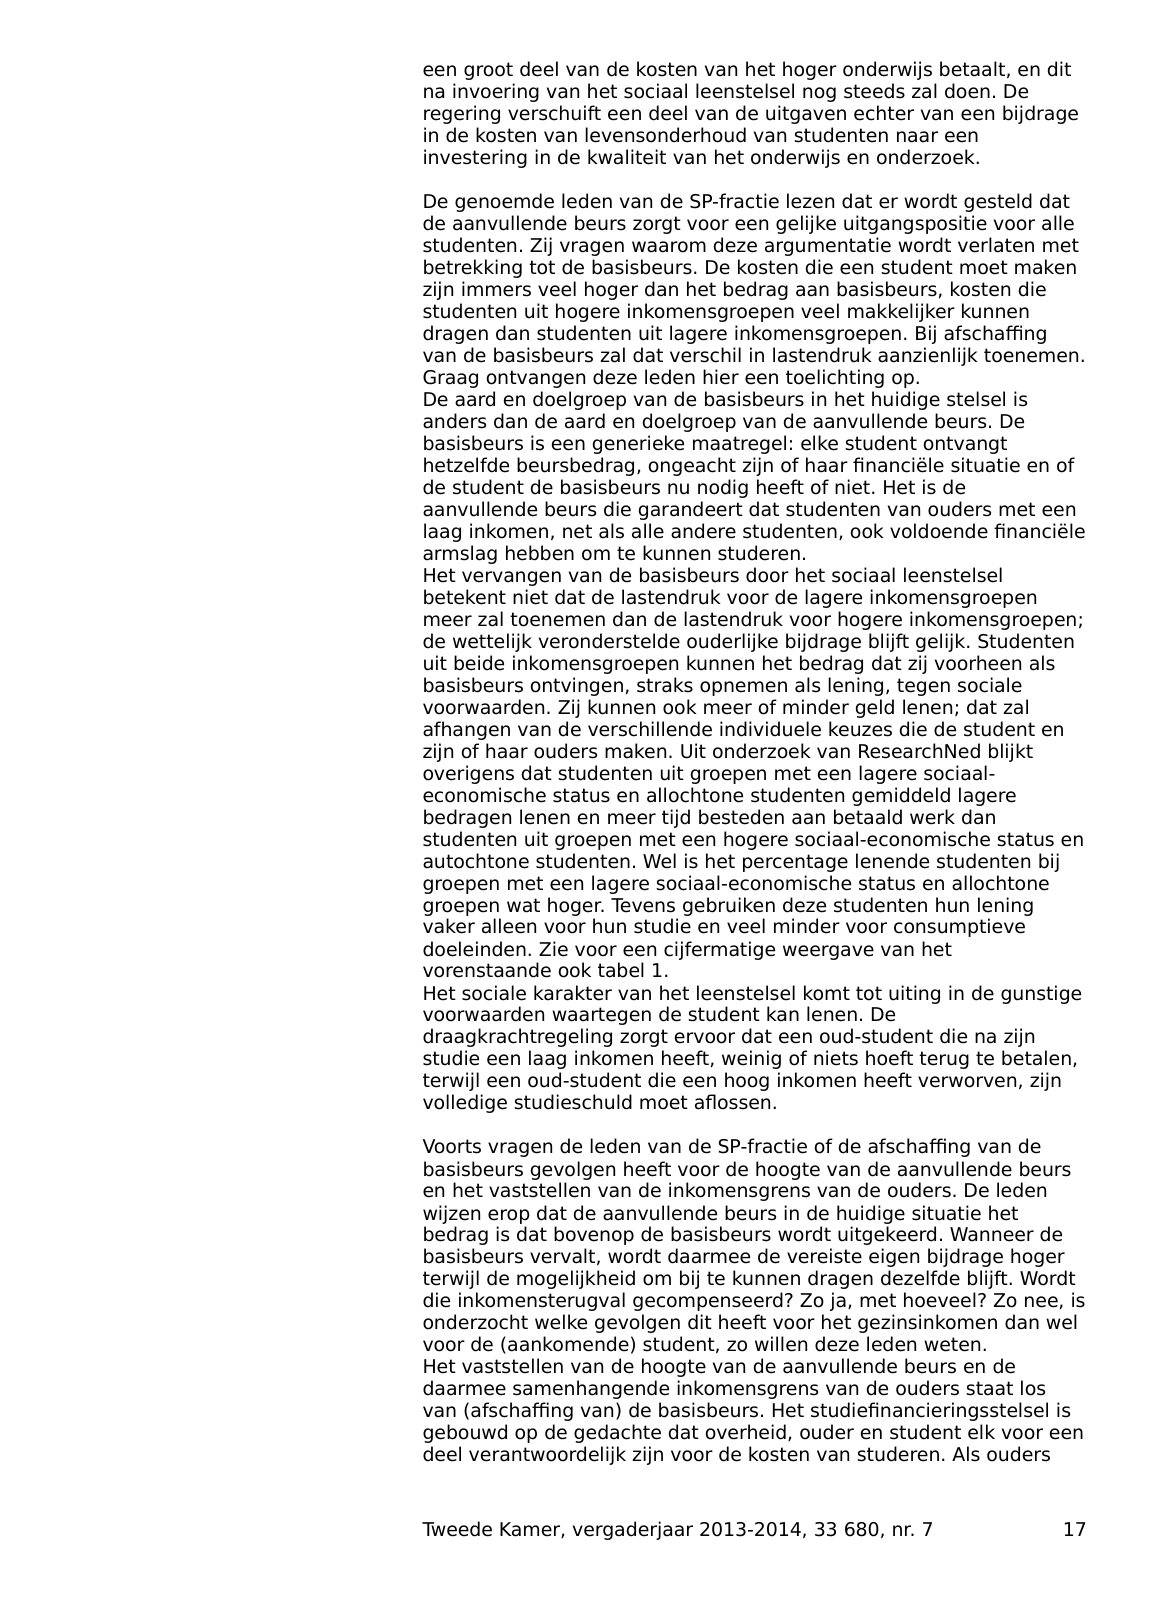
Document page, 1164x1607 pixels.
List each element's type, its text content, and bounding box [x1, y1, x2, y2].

text De genoemde leden van de SP-fractie lezen dat er wordt gesteld dat de aanvullende beurs zorgt voor een gelijke uitgangspositie voor alle studenten. Zij vragen waarom deze argumentatie wordt verlaten met betrekking tot de basisbeurs. De kosten die een student moet maken zijn immers veel hoger dan het bedrag aan basisbeurs, kosten die studenten uit hogere inkomensgroepen veel makkelijker kunnen dragen dan studenten uit lagere inkomensgroepen. Bij afschaffing van de basisbeurs zal dat verschil in lastendruk aanzienlijk toenemen. Graag ontvangen deze leden hier een toelichting op. [422, 191, 1087, 389]
text een groot deel van de kosten van het hoger onderwijs betaalt, en dit na invoering van het sociaal leenstelsel nog steeds zal doen. De regering verschuift een deel van de uitgaven echter van een bijdrage in de kosten van levensonderhoud van studenten naar een investering in de kwaliteit van het onderwijs en onderzoek. [422, 59, 1087, 169]
text Het sociale karakter van het leenstelsel komt tot uiting in de gunstige voorwaarden waartegen de student kan lenen. De draagkrachtregeling zorgt ervoor dat een oud-student die na zijn studie een laag inkomen heeft, weinig of niets hoeft terug te betalen, terwijl een oud-student die een hoog inkomen heeft verworven, zijn volledige studieschuld moet aflossen. [422, 982, 1087, 1114]
text Voorts vragen de leden van de SP-fractie of de afschaffing van de basisbeurs gevolgen heeft voor de hoogte van de aanvullende beurs en het vaststellen van de inkomensgrens van de ouders. De leden wijzen erop dat de aanvullende beurs in de huidige situatie het bedrag is dat bovenop de basisbeurs wordt uitgekeerd. Wanneer de basisbeurs vervalt, wordt daarmee de vereiste eigen bijdrage hoger terwijl de mogelijkheid om bij te kunnen dragen dezelfde blijft. Wordt die inkomensterugval gecompenseerd? Zo ja, met hoeveel? Zo nee, is onderzocht welke gevolgen dit heeft voor het gezinsinkomen dan wel voor de (aankomende) student, zo willen deze leden weten. [422, 1136, 1087, 1356]
text Het vaststellen van de hoogte van de aanvullende beurs en de daarmee samenhangende inkomensgrens van de ouders staat los van (afschaffing van) de basisbeurs. Het studiefinancieringsstelsel is gebouwd op de gedachte dat overheid, ouder en student elk voor een deel verantwoordelijk zijn voor de kosten van studeren. Als ouders [422, 1356, 1087, 1466]
text De aard en doelgroep van de basisbeurs in het huidige stelsel is anders dan de aard en doelgroep van de aanvullende beurs. De basisbeurs is een generieke maatregel: elke student ontvangt hetzelfde beursbedrag, ongeacht zijn of haar financiële situatie en of de student de basisbeurs nu nodig heeft of niet. Het is de aanvullende beurs die garandeert dat studenten van ouders met een laag inkomen, net als alle andere studenten, ook voldoende financiële armslag hebben om te kunnen studeren. [422, 389, 1087, 565]
text Het vervangen van de basisbeurs door het sociaal leenstelsel betekent niet dat de lastendruk voor de lagere inkomensgroepen meer zal toenemen dan de lastendruk voor hogere inkomensgroepen; de wettelijk veronderstelde ouderlijke bijdrage blijft gelijk. Studenten uit beide inkomensgroepen kunnen het bedrag dat zij voorheen als basisbeurs ontvingen, straks opnemen als lening, tegen sociale voorwaarden. Zij kunnen ook meer of minder geld lenen; dat zal afhangen van de verschillende individuele keuzes die de student en zijn of haar ouders maken. Uit onderzoek van ResearchNed blijkt overigens dat studenten uit groepen met een lagere sociaal-economische status en allochtone studenten gemiddeld lagere bedragen lenen en meer tijd besteden aan betaald werk dan studenten uit groepen met een hogere sociaal-economische status en autochtone studenten. Wel is het percentage lenende studenten bij groepen met een lagere sociaal-economische status en allochtone groepen wat hoger. Tevens gebruiken deze studenten hun lening vaker alleen voor hun studie en veel minder voor consumptieve doeleinden. Zie voor een cijfermatige weergave van het vorenstaande ook tabel 1. [422, 565, 1087, 982]
